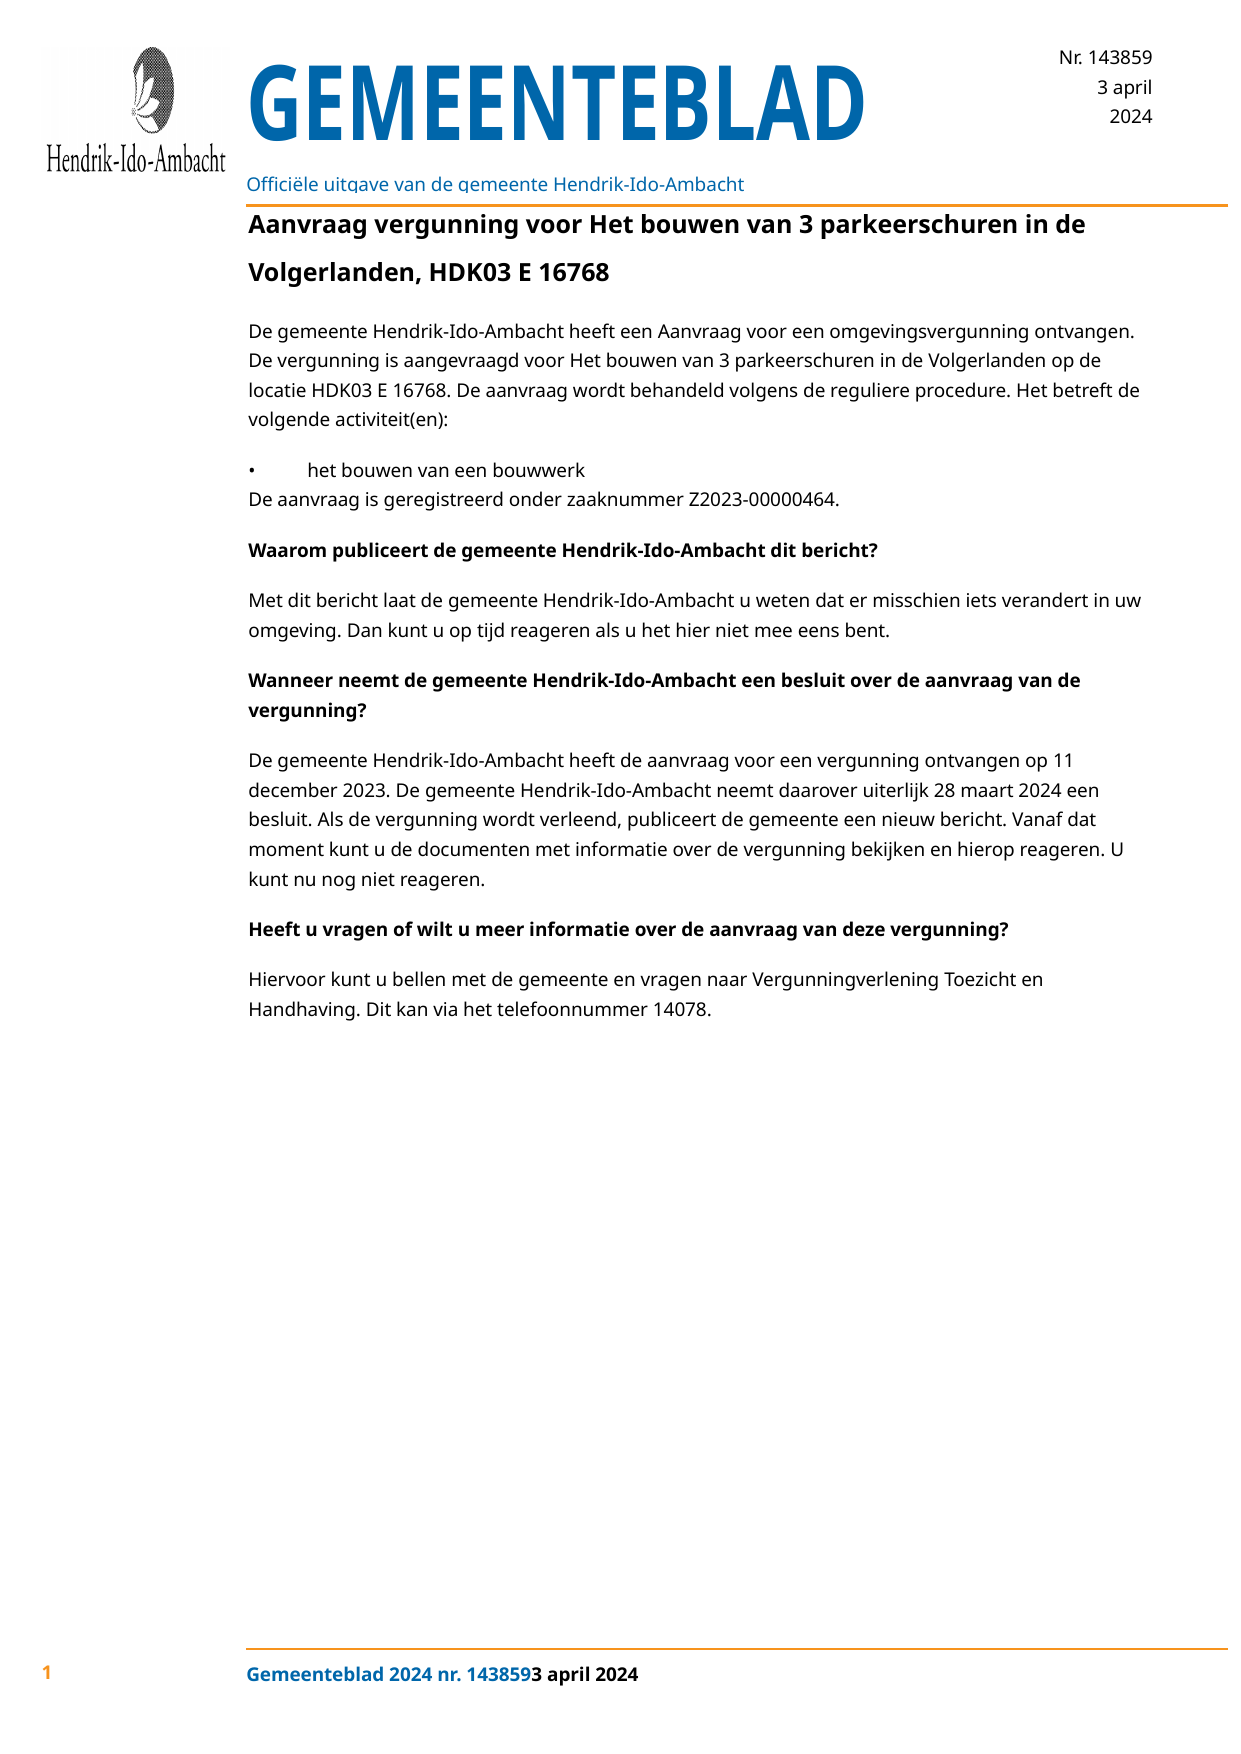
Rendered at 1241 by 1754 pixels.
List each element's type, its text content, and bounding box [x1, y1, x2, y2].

picture [41, 47, 231, 172]
list het bouwen van een bouwwerk [248, 457, 1152, 483]
text Waarom publiceert de gemeente Hendrik-Ido-Ambacht dit bericht? [248, 537, 1152, 563]
text Met dit bericht laat de gemeente Hendrik-Ido-Ambacht u weten dat er misschien iets verandert in uw omgeving. Dan kunt u op tijd reageren als u het hier niet mee eens bent. [248, 587, 1152, 643]
text De gemeente Hendrik-Ido-Ambacht heeft een Aanvraag voor een omgevingsvergunning ontvangen. De vergunning is aangevraagd voor Het bouwen van 3 parkeerschuren in de Volgerlanden op de locatie HDK03 E 16768. De aanvraag wordt behandeld volgens de reguliere procedure. Het betreft de volgende activiteit(en): [248, 318, 1152, 432]
text Heeft u vragen of wilt u meer informatie over de aanvraag van deze vergunning? [248, 916, 1152, 942]
text De gemeente Hendrik-Ido-Ambacht heeft de aanvraag voor een vergunning ontvangen op 11 december 2023. De gemeente Hendrik-Ido-Ambacht neemt daarover uiterlijk 28 maart 2024 een besluit. Als de vergunning wordt verleend, publiceert de gemeente een nieuw bericht. Vanaf dat moment kunt u de documenten met informatie over de vergunning bekijken en hierop reageren. U kunt nu nog niet reageren. [248, 747, 1152, 892]
text Hiervoor kunt u bellen met de gemeente en vragen naar Vergunningverlening Toezicht en Handhaving. Dit kan via het telefoonnummer 14078. [248, 967, 1152, 1022]
text Aanvraag vergunning voor Het bouwen van 3 parkeerschuren in de Volgerlanden, HDK03 E 16768 [248, 207, 1152, 288]
text De aanvraag is geregistreerd onder zaaknummer Z2023-00000464. [248, 487, 1152, 512]
text Wanneer neemt de gemeente Hendrik-Ido-Ambacht een besluit over de aanvraag van de vergunning? [248, 667, 1152, 723]
